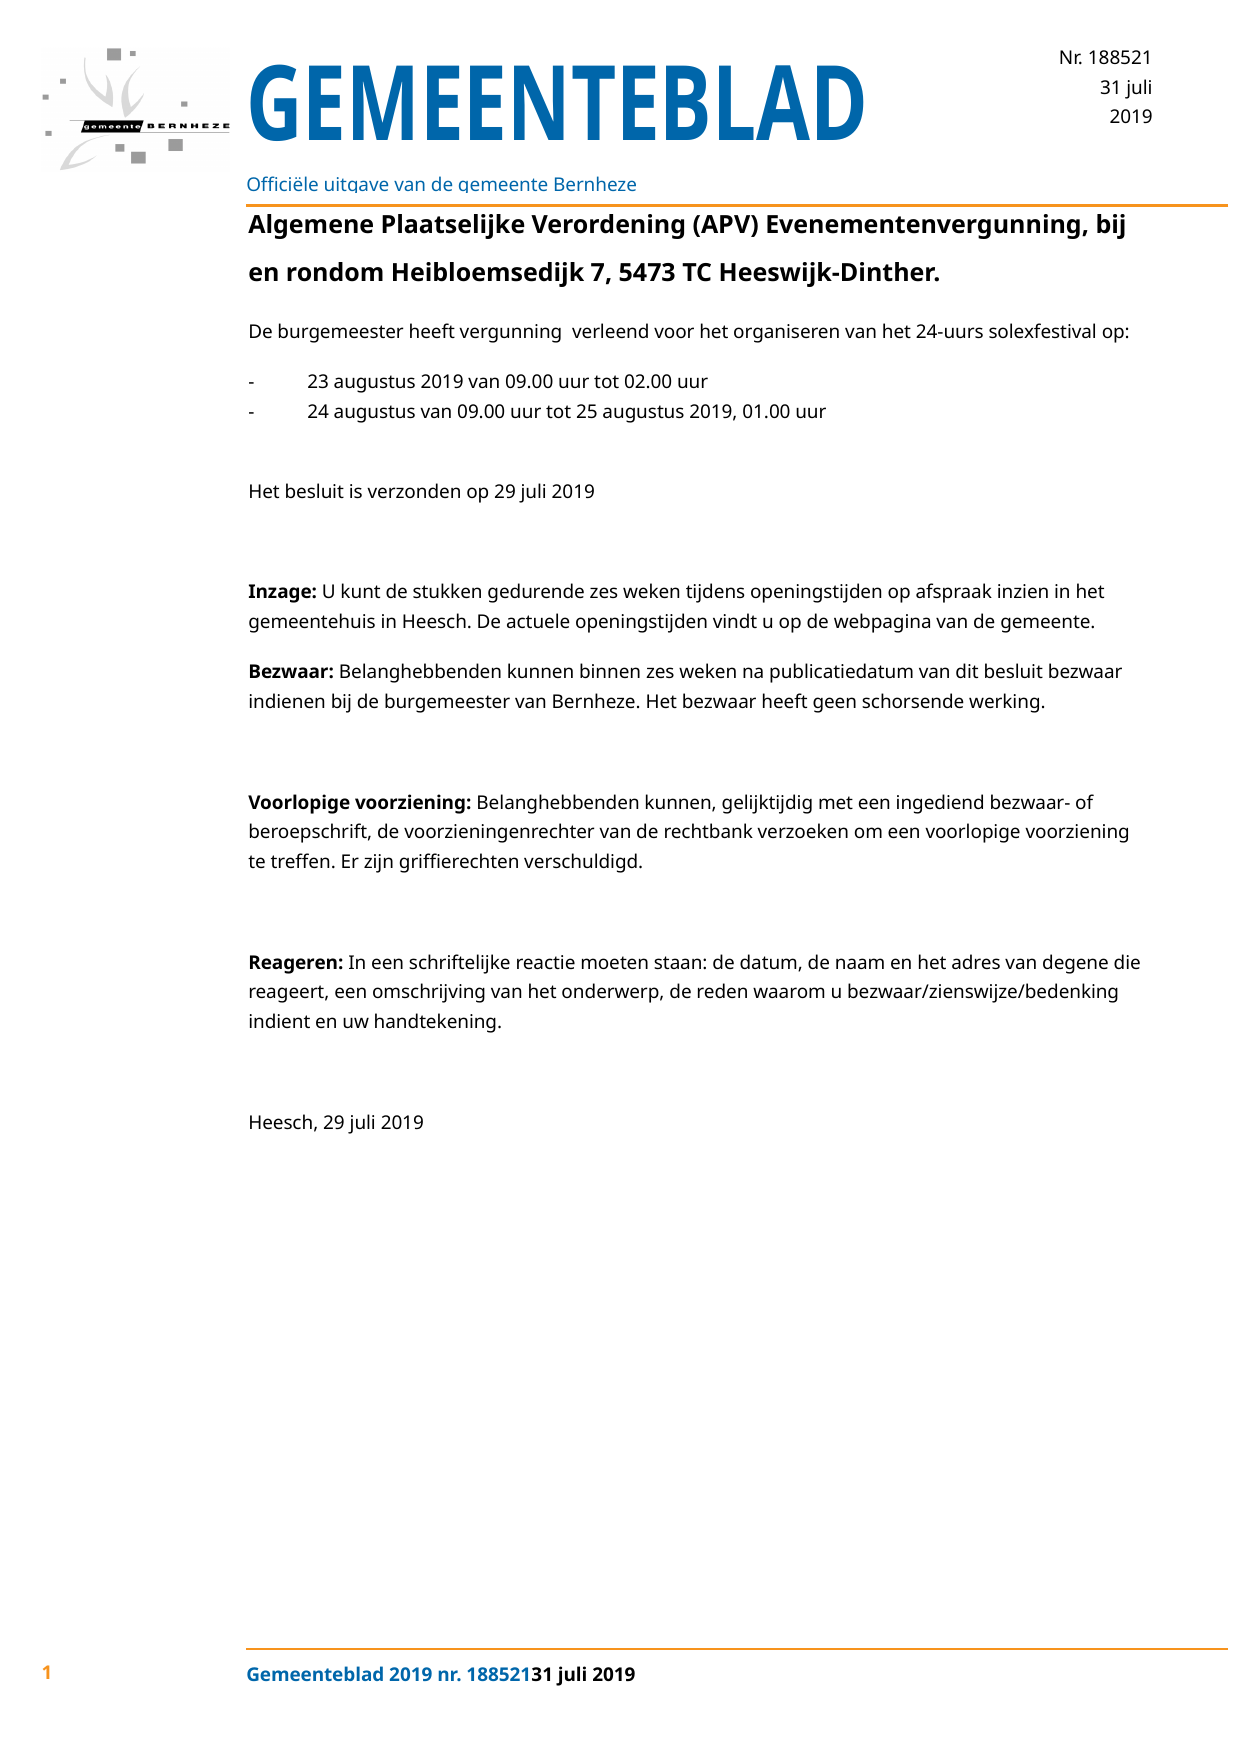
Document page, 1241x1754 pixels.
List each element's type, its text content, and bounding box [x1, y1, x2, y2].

text Het besluit is verzonden op 29 juli 2019 [248, 478, 1152, 504]
text Inzage: U kunt de stukken gedurende zes weken tijdens openingstijden op afspraak inzien in het gemeentehuis in Heesch. De actuele openingstijden vindt u op de webpagina van de gemeente. [248, 579, 1152, 634]
text Algemene Plaatselijke Verordening (APV) Evenementenvergunning, bij en rondom Heibloemsedijk 7, 5473 TC Heeswijk-Dinther. [248, 207, 1152, 288]
text Bezwaar: Belanghebbenden kunnen binnen zes weken na publicatiedatum van dit besluit bezwaar indienen bij de burgemeester van Bernheze. Het bezwaar heeft geen schorsende werking. [248, 659, 1152, 714]
picture [41, 47, 231, 172]
text De burgemeester heeft vergunning verleend voor het organiseren van het 24-uurs solexfestival op: [248, 318, 1152, 344]
text Heesch, 29 juli 2019 [248, 1109, 1152, 1135]
list 23 augustus 2019 van 09.00 uur tot 02.00 uur [248, 368, 1152, 394]
list 24 augustus van 09.00 uur tot 25 augustus 2019, 01.00 uur [248, 398, 1152, 424]
text Voorlopige voorziening: Belanghebbenden kunnen, gelijktijdig met een ingediend bezwaar- of beroepschrift, de voorzieningenrechter van de rechtbank verzoeken om een voorlopige voorziening te treffen. Er zijn griffierechten verschuldigd. [248, 789, 1152, 874]
text Reageren: In een schriftelijke reactie moeten staan: de datum, de naam en het adres van degene die reageert, een omschrijving van het onderwerp, de reden waarom u bezwaar/zienswijze/bedenking indient en uw handtekening. [248, 949, 1152, 1034]
